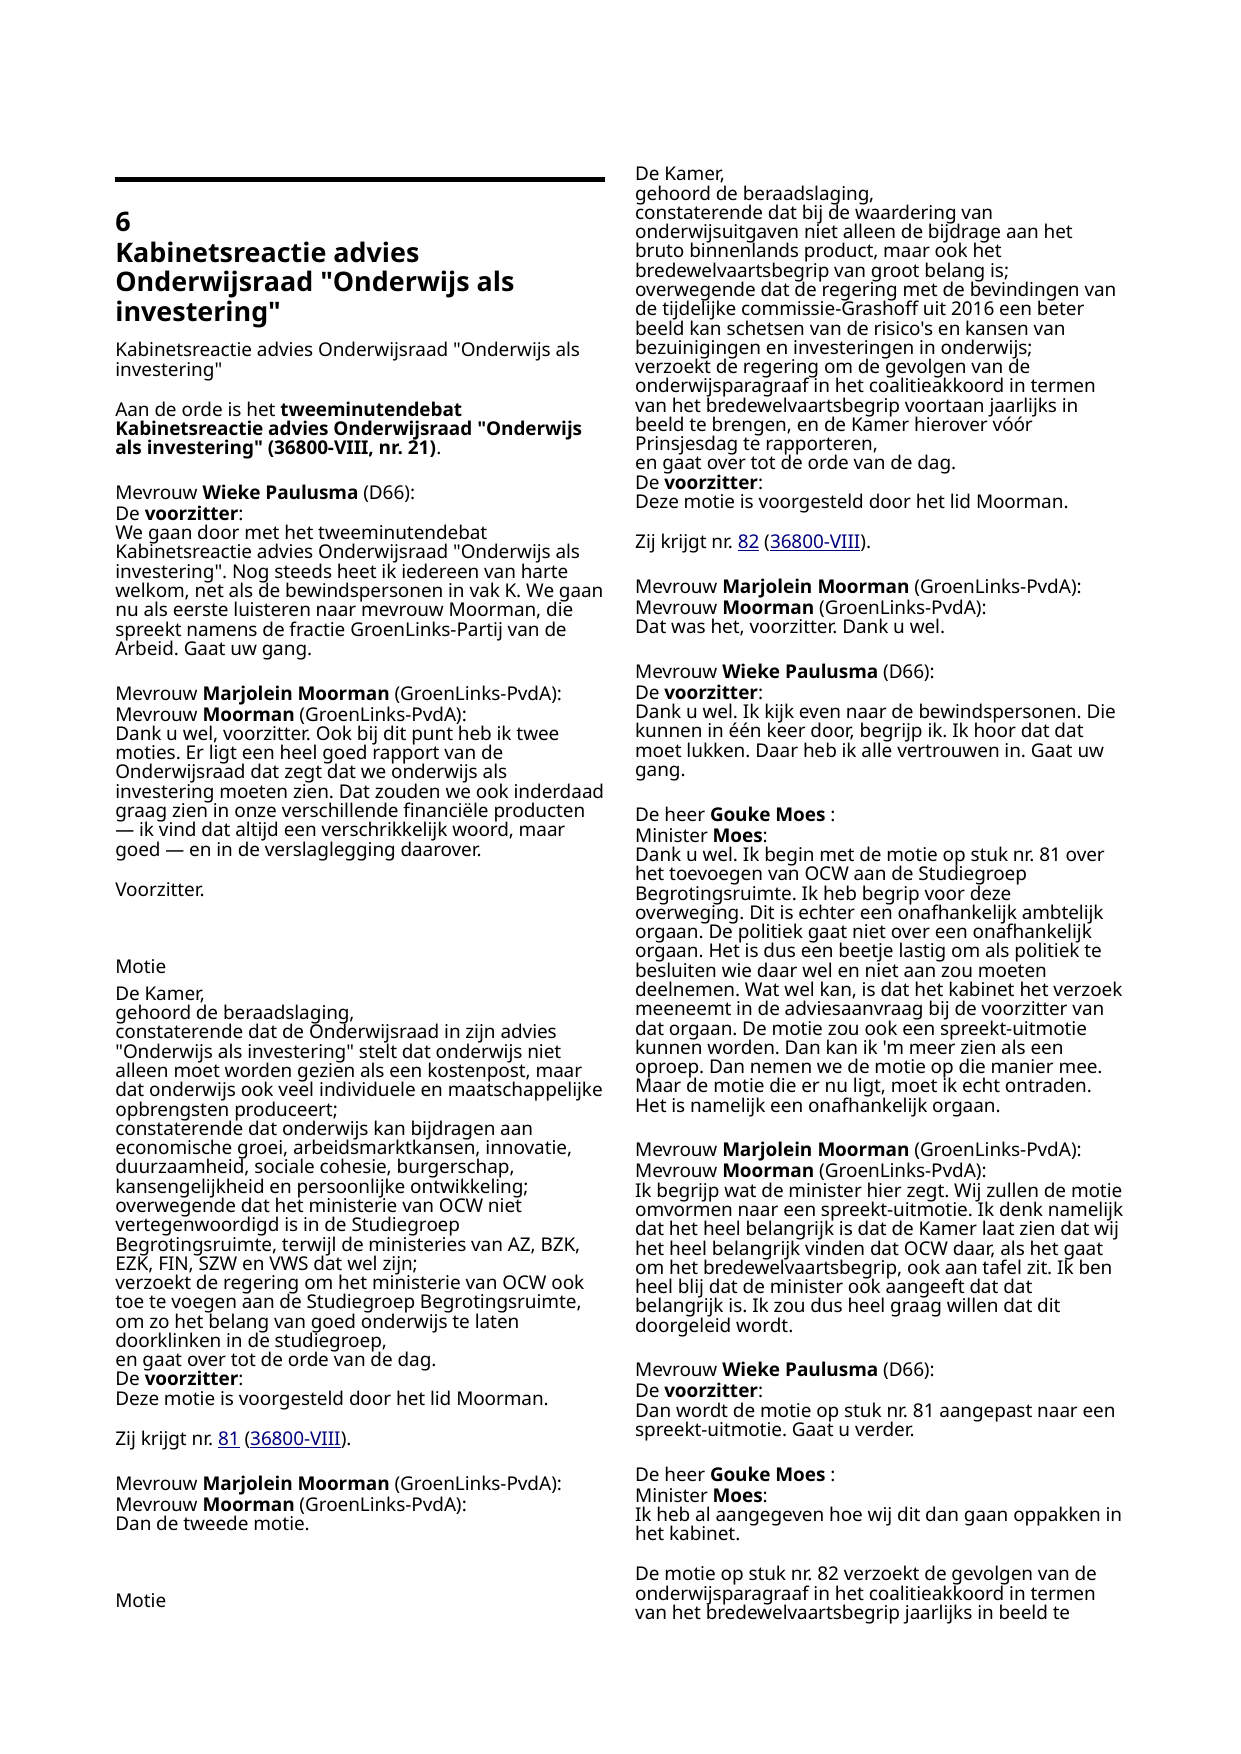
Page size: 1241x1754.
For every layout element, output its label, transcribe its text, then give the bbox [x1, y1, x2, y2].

text gehoord de beraadslaging, [635, 184, 1125, 204]
text De voorzitter: [635, 1382, 1125, 1402]
text Minister Moes: [635, 827, 1125, 846]
text Mevrouw Marjolein Moorman (GroenLinks-PvdA): [635, 573, 1125, 599]
text De voorzitter: [635, 474, 1125, 493]
text verzoekt de regering om de gevolgen van de onderwijsparagraaf in het coalitieakkoord in termen van het bredewelvaartsbegrip voortaan jaarlijks in beeld te brengen, en de Kamer hierover vóór Prinsjesdag te rapporteren, [635, 358, 1125, 454]
text Aan de orde is het tweeminutendebat Kabinetsreactie advies Onderwijsraad "Onderwijs als investering" (36800-VIII, nr. 21). [115, 401, 605, 458]
text constaterende dat onderwijs kan bijdragen aan economische groei, arbeidsmarktkansen, innovatie, duurzaamheid, sociale cohesie, burgerschap, kansengelijkheid en persoonlijke ontwikkeling; [115, 1120, 605, 1197]
text De Kamer, [115, 985, 605, 1004]
text Mevrouw Moorman (GroenLinks-PvdA): [115, 706, 605, 725]
text De voorzitter: [635, 684, 1125, 703]
text Mevrouw Marjolein Moorman (GroenLinks-PvdA): [115, 1470, 605, 1496]
text Mevrouw Moorman (GroenLinks-PvdA): [635, 1162, 1125, 1182]
text Kabinetsreactie advies Onderwijsraad "Onderwijs als investering" [115, 341, 605, 380]
text Deze motie is voorgesteld door het lid Moorman. [115, 1390, 605, 1409]
text Dan de tweede motie. [115, 1515, 605, 1534]
text Ik begrijp wat de minister hier zegt. Wij zullen de motie omvormen naar een spreekt-uitmotie. Ik denk namelijk dat het heel belangrijk is dat de Kamer laat zien dat wij het heel belangrijk vinden dat OCW daar, als het gaat om het bredewelvaartsbegrip, ook aan tafel zit. Ik ben heel blij dat de minister ook aangeeft dat dat belangrijk is. Ik zou dus heel graag willen dat dit doorgeleid wordt. [635, 1182, 1125, 1336]
text constaterende dat bij de waardering van onderwijsuitgaven niet alleen de bijdrage aan het bruto binnenlands product, maar ook het bredewelvaartsbegrip van groot belang is; [635, 204, 1125, 281]
text Dan wordt de motie op stuk nr. 81 aangepast naar een spreekt-uitmotie. Gaat u verder. [635, 1402, 1125, 1440]
text Mevrouw Marjolein Moorman (GroenLinks-PvdA): [635, 1137, 1125, 1162]
text gehoord de beraadslaging, [115, 1004, 605, 1023]
text Deze motie is voorgesteld door het lid Moorman. [635, 493, 1125, 512]
text De heer Gouke Moes : [635, 1461, 1125, 1487]
text verzoekt de regering om het ministerie van OCW ook toe te voegen aan de Studiegroep Begrotingsruimte, om zo het belang van goed onderwijs te laten doorklinken in de studiegroep, [115, 1274, 605, 1351]
text Ik heb al aangegeven hoe wij dit dan gaan oppakken in het kabinet. [635, 1506, 1125, 1544]
text Dank u wel, voorzitter. Ook bij dit punt heb ik twee moties. Er ligt een heel goed rapport van de Onderwijsraad dat zegt dat we onderwijs als investering moeten zien. Dat zouden we ook inderdaad graag zien in onze verschillende financiële producten — ik vind dat altijd een verschrikkelijk woord, maar goed — en in de verslaglegging daarover. [115, 725, 605, 860]
text Voorzitter. [115, 881, 605, 900]
text Dat was het, voorzitter. Dank u wel. [635, 618, 1125, 637]
text overwegende dat het ministerie van OCW niet vertegenwoordigd is in de Studiegroep Begrotingsruimte, terwijl de ministeries van AZ, BZK, EZK, FIN, SZW en VWS dat wel zijn; [115, 1197, 605, 1274]
text Mevrouw Moorman (GroenLinks-PvdA): [115, 1496, 605, 1515]
text constaterende dat de Onderwijsraad in zijn advies "Onderwijs als investering" stelt dat onderwijs niet alleen moet worden gezien als een kostenpost, maar dat onderwijs ook veel individuele en maatschappelijke opbrengsten produceert; [115, 1023, 605, 1120]
text en gaat over tot de orde van de dag. [635, 454, 1125, 474]
text De heer Gouke Moes : [635, 801, 1125, 827]
text Motie [115, 1587, 605, 1613]
text Zij krijgt nr. 81 (36800-VIII). [115, 1430, 605, 1449]
text Dank u wel. Ik begin met de motie op stuk nr. 81 over het toevoegen van OCW aan de Studiegroep Begrotingsruimte. Ik heb begrip voor deze overweging. Dit is echter een onafhankelijk ambtelijk orgaan. De politiek gaat niet over een onafhankelijk orgaan. Het is dus een beetje lastig om als politiek te besluiten wie daar wel en niet aan zou moeten deelnemen. Wat wel kan, is dat het kabinet het verzoek meeneemt in de adviesaanvraag bij de voorzitter van dat orgaan. De motie zou ook een spreekt-uitmotie kunnen worden. Dan kan ik 'm meer zien als een oproep. Dan nemen we de motie op die manier mee. Maar de motie die er nu ligt, moet ik echt ontraden. Het is namelijk een onafhankelijk orgaan. [635, 846, 1125, 1116]
text Mevrouw Moorman (GroenLinks-PvdA): [635, 599, 1125, 618]
text overwegende dat de regering met de bevindingen van de tijdelijke commissie-Grashoff uit 2016 een beter beeld kan schetsen van de risico's en kansen van bezuinigingen en investeringen in onderwijs; [635, 281, 1125, 358]
text Minister Moes: [635, 1487, 1125, 1506]
text We gaan door met het tweeminutendebat Kabinetsreactie advies Onderwijsraad "Onderwijs als investering". Nog steeds heet ik iedereen van harte welkom, net als de bewindspersonen in vak K. We gaan nu als eerste luisteren naar mevrouw Moorman, die spreekt namens de fractie GroenLinks-Partij van de Arbeid. Gaat uw gang. [115, 524, 605, 659]
text Mevrouw Marjolein Moorman (GroenLinks-PvdA): [115, 680, 605, 706]
text De voorzitter: [115, 505, 605, 524]
text Mevrouw Wieke Paulusma (D66): [115, 479, 605, 505]
text en gaat over tot de orde van de dag. [115, 1351, 605, 1370]
text Kabinetsreactie advies Onderwijsraad "Onderwijs als investering" [115, 239, 605, 341]
text Zij krijgt nr. 82 (36800-VIII). [635, 533, 1125, 552]
text 6 [115, 203, 605, 239]
text Mevrouw Wieke Paulusma (D66): [635, 658, 1125, 684]
text Motie [115, 953, 605, 979]
text De voorzitter: [115, 1370, 605, 1390]
text De Kamer, [635, 165, 1125, 184]
text Mevrouw Wieke Paulusma (D66): [635, 1357, 1125, 1382]
text Dank u wel. Ik kijk even naar de bewindspersonen. Die kunnen in één keer door, begrijp ik. Ik hoor dat dat moet lukken. Daar heb ik alle vertrouwen in. Gaat uw gang. [635, 703, 1125, 780]
text De motie op stuk nr. 82 verzoekt de gevolgen van de onderwijsparagraaf in het coalitieakkoord in termen van het bredewelvaartsbegrip jaarlijks in beeld te [635, 1565, 1125, 1623]
